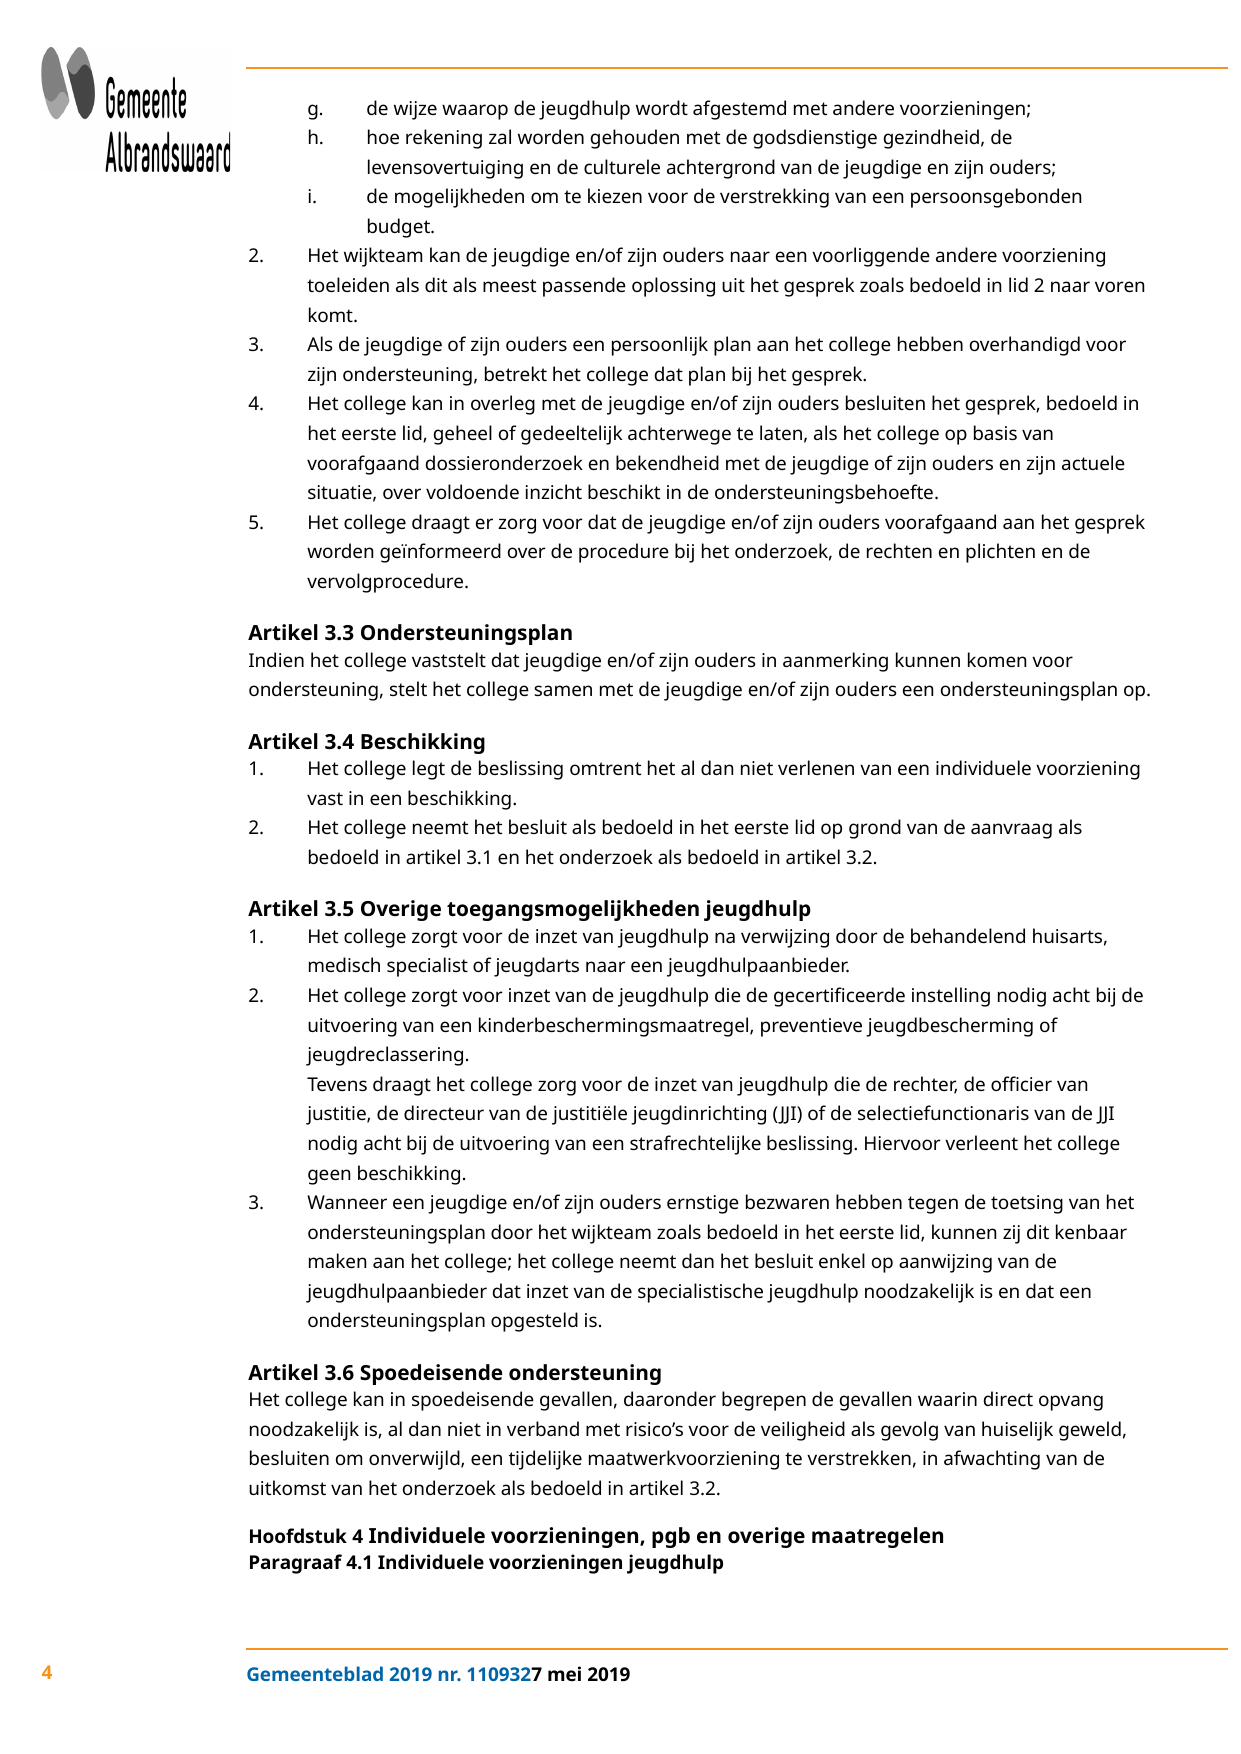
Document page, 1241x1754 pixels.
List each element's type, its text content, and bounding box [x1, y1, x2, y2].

list Het college zorgt voor inzet van de jeugdhulp die de gecertificeerde instelling nodig acht bij de uitvoering van een kinderbeschermingsmaatregel, preventieve jeugdbescherming of jeugdreclassering. [248, 982, 1152, 1067]
list Het college neemt het besluit als bedoeld in het eerste lid op grond van de aanvraag als bedoeld in artikel 3.1 en het onderzoek als bedoeld in artikel 3.2. [248, 814, 1152, 870]
list Als de jeugdige of zijn ouders een persoonlijk plan aan het college hebben overhandigd voor zijn ondersteuning, betrekt het college dat plan bij het gesprek. [248, 331, 1152, 387]
list Het college draagt er zorg voor dat de jeugdige en/of zijn ouders voorafgaand aan het gesprek worden geïnformeerd over de procedure bij het onderzoek, de rechten en plichten en de vervolgprocedure. [248, 509, 1152, 594]
list Het college zorgt voor de inzet van jeugdhulp na verwijzing door de behandelend huisarts, medisch specialist of jeugdarts naar een jeugdhulpaanbieder. [248, 923, 1152, 978]
list Het college legt de beslissing omtrent het al dan niet verlenen van een individuele voorziening vast in een beschikking. [248, 755, 1152, 811]
text Paragraaf 4.1 Individuele voorzieningen jeugdhulp [248, 1549, 1152, 1575]
list hoe rekening zal worden gehouden met de godsdienstige gezindheid, de levensovertuiging en de culturele achtergrond van de jeugdige en zijn ouders; [307, 124, 1152, 180]
list Het wijkteam kan de jeugdige en/of zijn ouders naar een voorliggende andere voorziening toeleiden als dit als meest passende oplossing uit het gesprek zoals bedoeld in lid 2 naar voren komt. [248, 243, 1152, 328]
text Indien het college vaststelt dat jeugdige en/of zijn ouders in aanmerking kunnen komen voor ondersteuning, stelt het college samen met de jeugdige en/of zijn ouders een ondersteuningsplan op. [248, 647, 1152, 702]
text Artikel 3.4 Beschikking [248, 727, 1152, 755]
list Wanneer een jeugdige en/of zijn ouders ernstige bezwaren hebben tegen de toetsing van het ondersteuningsplan door het wijkteam zoals bedoeld in het eerste lid, kunnen zij dit kenbaar maken aan het college; het college neemt dan het besluit enkel op aanwijzing van de jeugdhulpaanbieder dat inzet van de specialistische jeugdhulp noodzakelijk is en dat een ondersteuningsplan opgesteld is. [248, 1189, 1152, 1333]
text Artikel 3.5 Overige toegangsmogelijkheden jeugdhulp [248, 894, 1152, 923]
picture [41, 47, 231, 172]
list de mogelijkheden om te kiezen voor de verstrekking van een persoonsgebonden budget. [307, 183, 1152, 239]
list de wijze waarop de jeugdhulp wordt afgestemd met andere voorzieningen; [307, 95, 1152, 121]
text Het college kan in spoedeisende gevallen, daaronder begrepen de gevallen waarin direct opvang noodzakelijk is, al dan niet in verband met risico’s voor de veiligheid als gevolg van huiselijk geweld, besluiten om onverwijld, een tijdelijke maatwerkvoorziening te verstrekken, in afwachting van de uitkomst van het onderzoek als bedoeld in artikel 3.2. [248, 1386, 1152, 1501]
text Artikel 3.3 Ondersteuningsplan [248, 618, 1152, 647]
list Het college kan in overleg met de jeugdige en/of zijn ouders besluiten het gesprek, bedoeld in het eerste lid, geheel of gedeeltelijk achterwege te laten, als het college op basis van voorafgaand dossieronderzoek en bekendheid met de jeugdige of zijn ouders en zijn actuele situatie, over voldoende inzicht beschikt in de ondersteuningsbehoefte. [248, 391, 1152, 505]
text Artikel 3.6 Spoedeisende ondersteuning [248, 1358, 1152, 1386]
list Tevens draagt het college zorg voor de inzet van jeugdhulp die de rechter, de officier van justitie, de directeur van de justitiële jeugdinrichting (JJI) of de selectiefunctionaris van de JJI nodig acht bij de uitvoering van een strafrechtelijke beslissing. Hiervoor verleent het college geen beschikking. [248, 1071, 1152, 1185]
text Hoofdstuk 4 Individuele voorzieningen, pgb en overige maatregelen [248, 1521, 1152, 1549]
